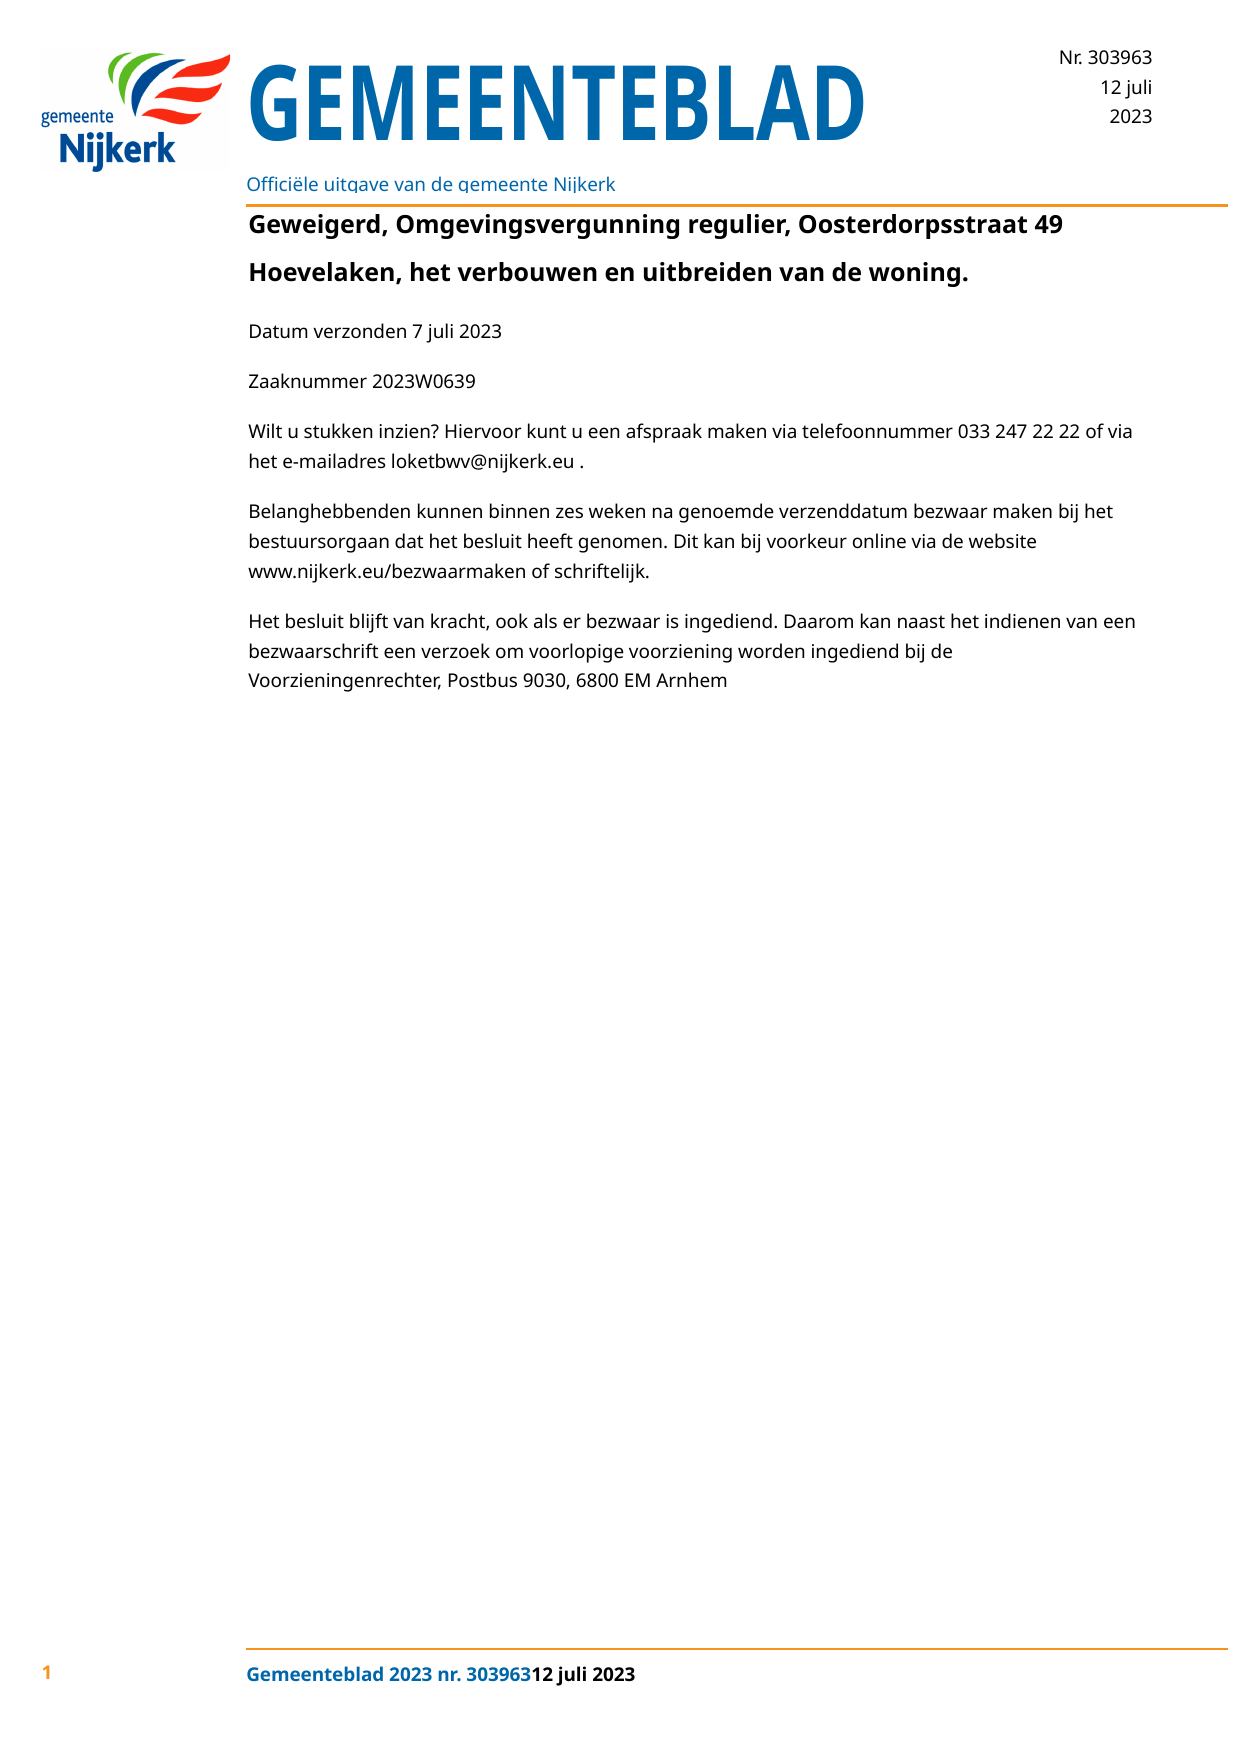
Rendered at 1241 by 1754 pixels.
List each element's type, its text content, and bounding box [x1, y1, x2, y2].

text Wilt u stukken inzien? Hiervoor kunt u een afspraak maken via telefoonnummer 033 247 22 22 of via het e-mailadres loketbwv@nijkerk.eu . [248, 419, 1152, 474]
picture [41, 47, 231, 172]
text Zaaknummer 2023W0639 [248, 368, 1152, 394]
text Het besluit blijft van kracht, ook als er bezwaar is ingediend. Daarom kan naast het indienen van een bezwaarschrift een verzoek om voorlopige voorziening worden ingediend bij de Voorzieningenrechter, Postbus 9030, 6800 EM Arnhem [248, 608, 1152, 693]
text Geweigerd, Omgevingsvergunning regulier, Oosterdorpsstraat 49 Hoevelaken, het verbouwen en uitbreiden van de woning. [248, 207, 1152, 288]
text Belanghebbenden kunnen binnen zes weken na genoemde verzenddatum bezwaar maken bij het bestuursorgaan dat het besluit heeft genomen. Dit kan bij voorkeur online via de website www.nijkerk.eu/bezwaarmaken of schriftelijk. [248, 499, 1152, 584]
text Datum verzonden 7 juli 2023 [248, 318, 1152, 344]
